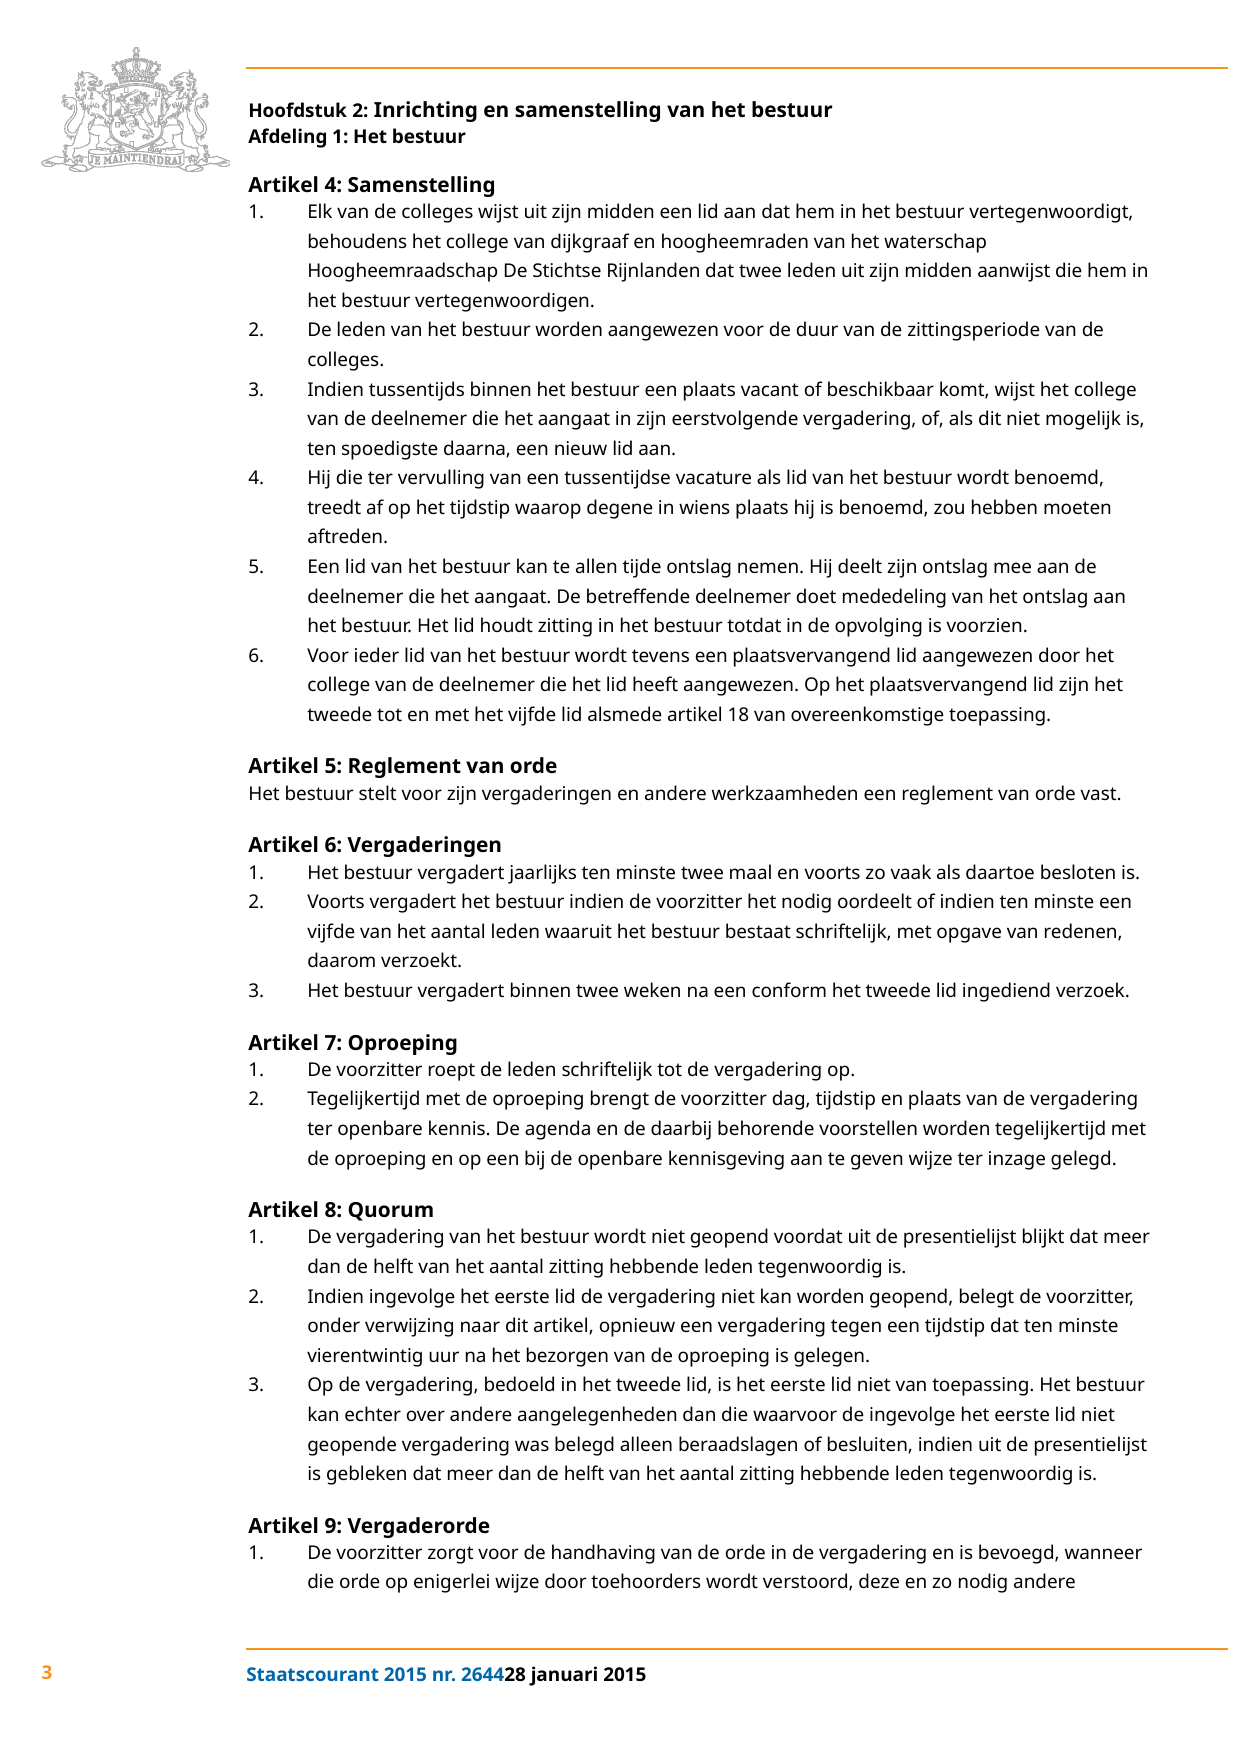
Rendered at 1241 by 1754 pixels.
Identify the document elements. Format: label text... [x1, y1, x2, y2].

list Elk van de colleges wijst uit zijn midden een lid aan dat hem in het bestuur vertegenwoordigt, behoudens het college van dijkgraaf en hoogheemraden van het waterschap Hoogheemraadschap De Stichtse Rijnlanden dat twee leden uit zijn midden aanwijst die hem in het bestuur vertegenwoordigen. [248, 198, 1152, 313]
list De voorzitter roept de leden schriftelijk tot de vergadering op. [248, 1056, 1152, 1082]
picture [41, 47, 231, 172]
list Het bestuur vergadert jaarlijks ten minste twee maal en voorts zo vaak als daartoe besloten is. [248, 859, 1152, 884]
list Voor ieder lid van het bestuur wordt tevens een plaatsvervangend lid aangewezen door het college van de deelnemer die het lid heeft aangewezen. Op het plaatsvervangend lid zijn het tweede tot en met het vijfde lid alsmede artikel 18 van overeenkomstige toepassing. [248, 642, 1152, 727]
list Een lid van het bestuur kan te allen tijde ontslag nemen. Hij deelt zijn ontslag mee aan de deelnemer die het aangaat. De betreffende deelnemer doet mededeling van het ontslag aan het bestuur. Het lid houdt zitting in het bestuur totdat in de opvolging is voorzien. [248, 553, 1152, 638]
text Artikel 7: Oproeping [248, 1028, 1152, 1056]
list De voorzitter zorgt voor de handhaving van de orde in de vergadering en is bevoegd, wanneer die orde op enigerlei wijze door toehoorders wordt verstoord, deze en zo nodig andere [248, 1539, 1152, 1594]
list Tegelijkertijd met de oproeping brengt de voorzitter dag, tijdstip en plaats van de vergadering ter openbare kennis. De agenda en de daarbij behorende voorstellen worden tegelijkertijd met de oproeping en op een bij de openbare kennisgeving aan te geven wijze ter inzage gelegd. [248, 1086, 1152, 1171]
text Artikel 9: Vergaderorde [248, 1511, 1152, 1539]
list Indien ingevolge het eerste lid de vergadering niet kan worden geopend, belegt de voorzitter, onder verwijzing naar dit artikel, opnieuw een vergadering tegen een tijdstip dat ten minste vierentwintig uur na het bezorgen van de oproeping is gelegen. [248, 1283, 1152, 1368]
list Voorts vergadert het bestuur indien de voorzitter het nodig oordeelt of indien ten minste een vijfde van het aantal leden waaruit het bestuur bestaat schriftelijk, met opgave van redenen, daarom verzoekt. [248, 888, 1152, 973]
text Artikel 5: Reglement van orde [248, 752, 1152, 780]
text Artikel 4: Samenstelling [248, 170, 1152, 198]
list De leden van het bestuur worden aangewezen voor de duur van de zittingsperiode van de colleges. [248, 317, 1152, 372]
text Artikel 6: Vergaderingen [248, 830, 1152, 859]
list Op de vergadering, bedoeld in het tweede lid, is het eerste lid niet van toepassing. Het bestuur kan echter over andere aangelegenheden dan die waarvoor de ingevolge het eerste lid niet geopende vergadering was belegd alleen beraadslagen of besluiten, indien uit de presentielijst is gebleken dat meer dan de helft van het aantal zitting hebbende leden tegenwoordig is. [248, 1372, 1152, 1486]
text Afdeling 1: Het bestuur [248, 123, 1152, 149]
text Het bestuur stelt voor zijn vergaderingen en andere werkzaamheden een reglement van orde vast. [248, 780, 1152, 806]
list Indien tussentijds binnen het bestuur een plaats vacant of beschikbaar komt, wijst het college van de deelnemer die het aangaat in zijn eerstvolgende vergadering, of, als dit niet mogelijk is, ten spoedigste daarna, een nieuw lid aan. [248, 376, 1152, 461]
list De vergadering van het bestuur wordt niet geopend voordat uit de presentielijst blijkt dat meer dan de helft van het aantal zitting hebbende leden tegenwoordig is. [248, 1224, 1152, 1279]
text Hoofdstuk 2: Inrichting en samenstelling van het bestuur [248, 95, 1152, 123]
text Artikel 8: Quorum [248, 1195, 1152, 1224]
list Hij die ter vervulling van een tussentijdse vacature als lid van het bestuur wordt benoemd, treedt af op het tijdstip waarop degene in wiens plaats hij is benoemd, zou hebben moeten aftreden. [248, 464, 1152, 549]
list Het bestuur vergadert binnen twee weken na een conform het tweede lid ingediend verzoek. [248, 977, 1152, 1003]
